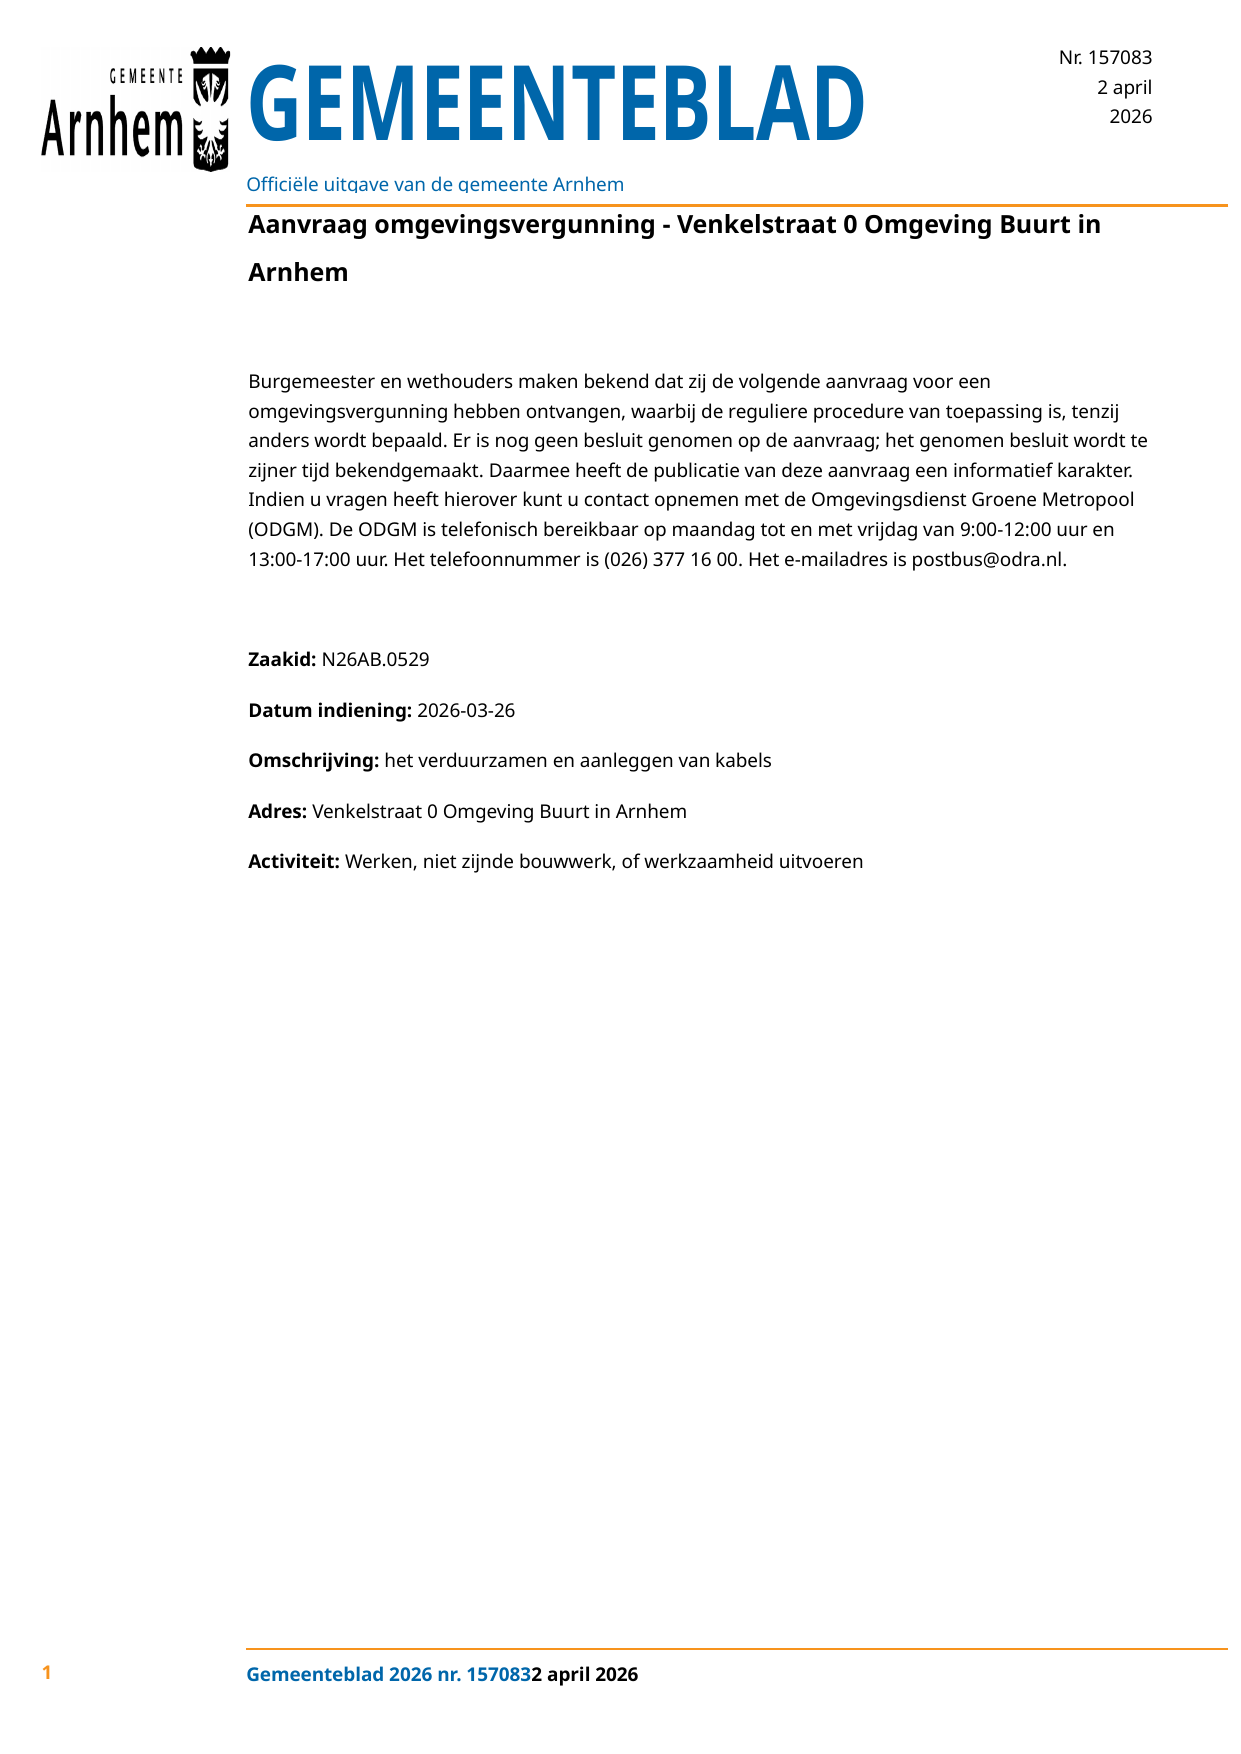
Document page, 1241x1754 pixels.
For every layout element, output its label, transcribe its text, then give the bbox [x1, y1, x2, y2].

text Datum indiening: 2026-03-26 [248, 697, 1152, 723]
text Aanvraag omgevingsvergunning - Venkelstraat 0 Omgeving Buurt in Arnhem [248, 207, 1152, 288]
text Adres: Venkelstraat 0 Omgeving Buurt in Arnhem [248, 798, 1152, 824]
text Zaakid: N26AB.0529 [248, 647, 1152, 672]
text Omschrijving: het verduurzamen en aanleggen van kabels [248, 747, 1152, 773]
text Activiteit: Werken, niet zijnde bouwwerk, of werkzaamheid uitvoeren [248, 848, 1152, 874]
picture [41, 47, 231, 172]
text Burgemeester en wethouders maken bekend dat zij de volgende aanvraag voor een omgevingsvergunning hebben ontvangen, waarbij de reguliere procedure van toepassing is, tenzij anders wordt bepaald. Er is nog geen besluit genomen op de aanvraag; het genomen besluit wordt te zijner tijd bekendgemaakt. Daarmee heeft de publicatie van deze aanvraag een informatief karakter. Indien u vragen heeft hierover kunt u contact opnemen met de Omgevingsdienst Groene Metropool (ODGM). De ODGM is telefonisch bereikbaar op maandag tot en met vrijdag van 9:00-12:00 uur en 13:00-17:00 uur. Het telefoonnummer is (026) 377 16 00. Het e-mailadres is postbus@odra.nl. [248, 368, 1152, 572]
